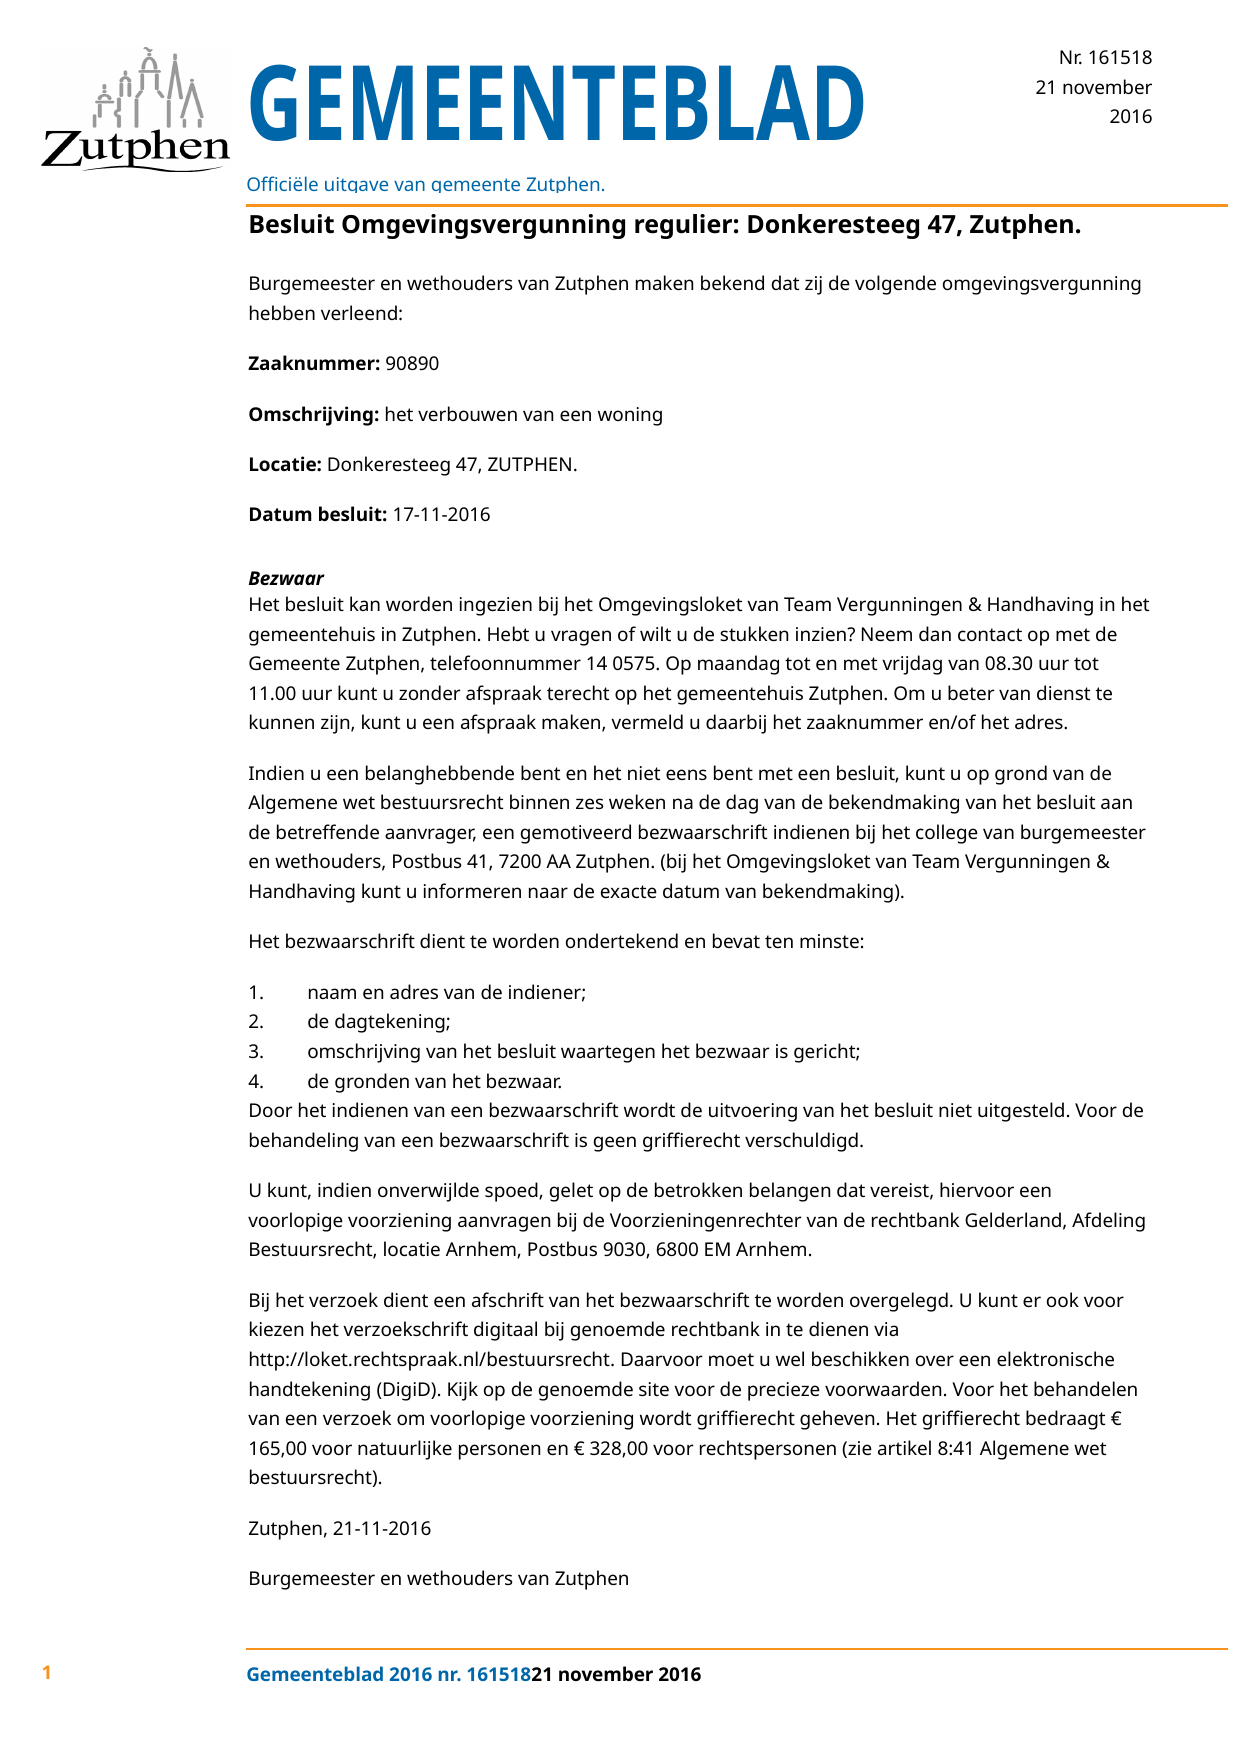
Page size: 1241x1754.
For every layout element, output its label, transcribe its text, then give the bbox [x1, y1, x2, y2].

text Het besluit kan worden ingezien bij het Omgevingsloket van Team Vergunningen & Handhaving in het gemeentehuis in Zutphen. Hebt u vragen of wilt u de stukken inzien? Neem dan contact op met de Gemeente Zutphen, telefoonnummer 14 0575. Op maandag tot en met vrijdag van 08.30 uur tot 11.00 uur kunt u zonder afspraak terecht op het gemeentehuis Zutphen. Om u beter van dienst te kunnen zijn, kunt u een afspraak maken, vermeld u daarbij het zaaknummer en/of het adres. [248, 591, 1152, 735]
text Omschrijving: het verbouwen van een woning [248, 401, 1152, 426]
text Datum besluit: 17-11-2016 [248, 502, 1152, 527]
text Burgemeester en wethouders van Zutphen maken bekend dat zij de volgende omgevingsvergunning hebben verleend: [248, 270, 1152, 326]
picture [41, 47, 231, 172]
text Burgemeester en wethouders van Zutphen [248, 1565, 1152, 1591]
text Door het indienen van een bezwaarschrift wordt de uitvoering van het besluit niet uitgesteld. Voor de behandeling van een bezwaarschrift is geen griffierecht verschuldigd. [248, 1097, 1152, 1153]
list naam en adres van de indiener; [248, 979, 1152, 1005]
text Zutphen, 21-11-2016 [248, 1515, 1152, 1541]
text Het bezwaarschrift dient te worden ondertekend en bevat ten minste: [248, 929, 1152, 954]
list omschrijving van het besluit waartegen het bezwaar is gericht; [248, 1038, 1152, 1064]
text Bij het verzoek dient een afschrift van het bezwaarschrift te worden overgelegd. U kunt er ook voor kiezen het verzoekschrift digitaal bij genoemde rechtbank in te dienen via http://loket.rechtspraak.nl/bestuursrecht. Daarvoor moet u wel beschikken over een elektronische handtekening (DigiD). Kijk op de genoemde site voor de precieze voorwaarden. Voor het behandelen van een verzoek om voorlopige voorziening wordt griffierecht geheven. Het griffierecht bedraagt € 165,00 voor natuurlijke personen en € 328,00 voor rechtspersonen (zie artikel 8:41 Algemene wet bestuursrecht). [248, 1287, 1152, 1490]
text Zaaknummer: 90890 [248, 350, 1152, 376]
text Locatie: Donkeresteeg 47, ZUTPHEN. [248, 451, 1152, 477]
list de dagtekening; [248, 1009, 1152, 1034]
list de gronden van het bezwaar. [248, 1068, 1152, 1094]
text U kunt, indien onverwijlde spoed, gelet op de betrokken belangen dat vereist, hiervoor een voorlopige voorziening aanvragen bij de Voorzieningenrechter van de rechtbank Gelderland, Afdeling Bestuursrecht, locatie Arnhem, Postbus 9030, 6800 EM Arnhem. [248, 1177, 1152, 1262]
text Bezwaar [248, 566, 1152, 591]
text Indien u een belanghebbende bent en het niet eens bent met een besluit, kunt u op grond van de Algemene wet bestuursrecht binnen zes weken na de dag van de bekendmaking van het besluit aan de betreffende aanvrager, een gemotiveerd bezwaarschrift indienen bij het college van burgemeester en wethouders, Postbus 41, 7200 AA Zutphen. (bij het Omgevingsloket van Team Vergunningen & Handhaving kunt u informeren naar de exacte datum van bekendmaking). [248, 760, 1152, 904]
text Besluit Omgevingsvergunning regulier: Donkeresteeg 47, Zutphen. [248, 207, 1152, 241]
